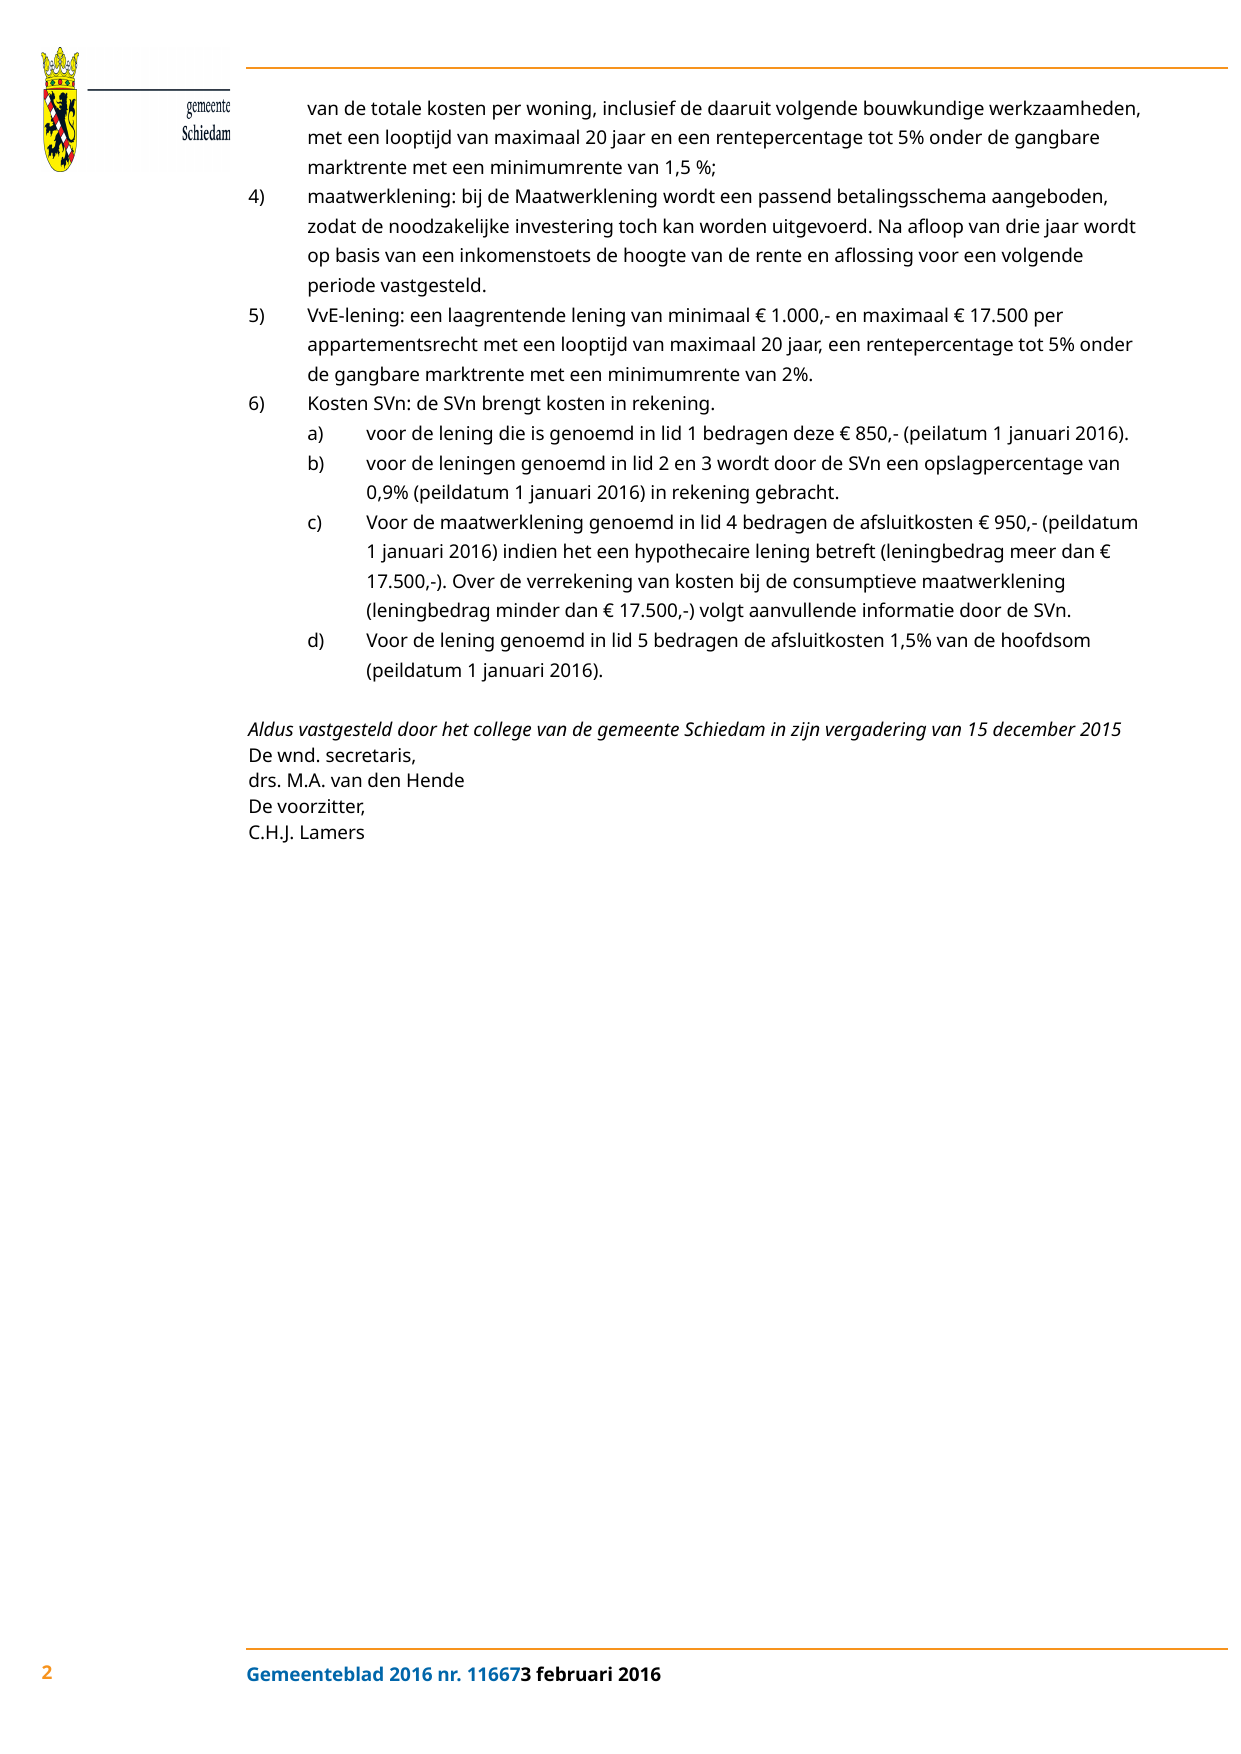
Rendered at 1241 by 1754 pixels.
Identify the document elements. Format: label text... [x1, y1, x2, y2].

list VvE-lening: een laagrentende lening van minimaal € 1.000,- en maximaal € 17.500 per appartementsrecht met een looptijd van maximaal 20 jaar, een rentepercentage tot 5% onder de gangbare marktrente met een minimumrente van 2%. [248, 302, 1152, 387]
list maatwerklening: bij de Maatwerklening wordt een passend betalingsschema aangeboden, zodat de noodzakelijke investering toch kan worden uitgevoerd. Na afloop van drie jaar wordt op basis van een inkomenstoets de hoogte van de rente en aflossing voor een volgende periode vastgesteld. [248, 183, 1152, 298]
text De voorzitter, [248, 793, 1152, 819]
text Aldus vastgesteld door het college van de gemeente Schiedam in zijn vergadering van 15 december 2015 [248, 716, 1152, 742]
text C.H.J. Lamers [248, 819, 1152, 845]
list voor de lening die is genoemd in lid 1 bedragen deze € 850,- (peilatum 1 januari 2016). [307, 420, 1152, 446]
text drs. M.A. van den Hende [248, 767, 1152, 793]
list Voor de lening genoemd in lid 5 bedragen de afsluitkosten 1,5% van de hoofdsom (peildatum 1 januari 2016). [307, 627, 1152, 683]
picture [41, 47, 231, 172]
list Kosten SVn: de SVn brengt kosten in rekening. [248, 391, 1152, 416]
list van de totale kosten per woning, inclusief de daaruit volgende bouwkundige werkzaamheden, met een looptijd van maximaal 20 jaar en een rentepercentage tot 5% onder de gangbare marktrente met een minimumrente van 1,5 %; [248, 95, 1152, 180]
list voor de leningen genoemd in lid 2 en 3 wordt door de SVn een opslagpercentage van 0,9% (peildatum 1 januari 2016) in rekening gebracht. [307, 450, 1152, 505]
list Voor de maatwerklening genoemd in lid 4 bedragen de afsluitkosten € 950,- (peildatum 1 januari 2016) indien het een hypothecaire lening betreft (leningbedrag meer dan € 17.500,-). Over de verrekening van kosten bij de consumptieve maatwerklening (leningbedrag minder dan € 17.500,-) volgt aanvullende informatie door de SVn. [307, 509, 1152, 623]
text De wnd. secretaris, [248, 742, 1152, 767]
